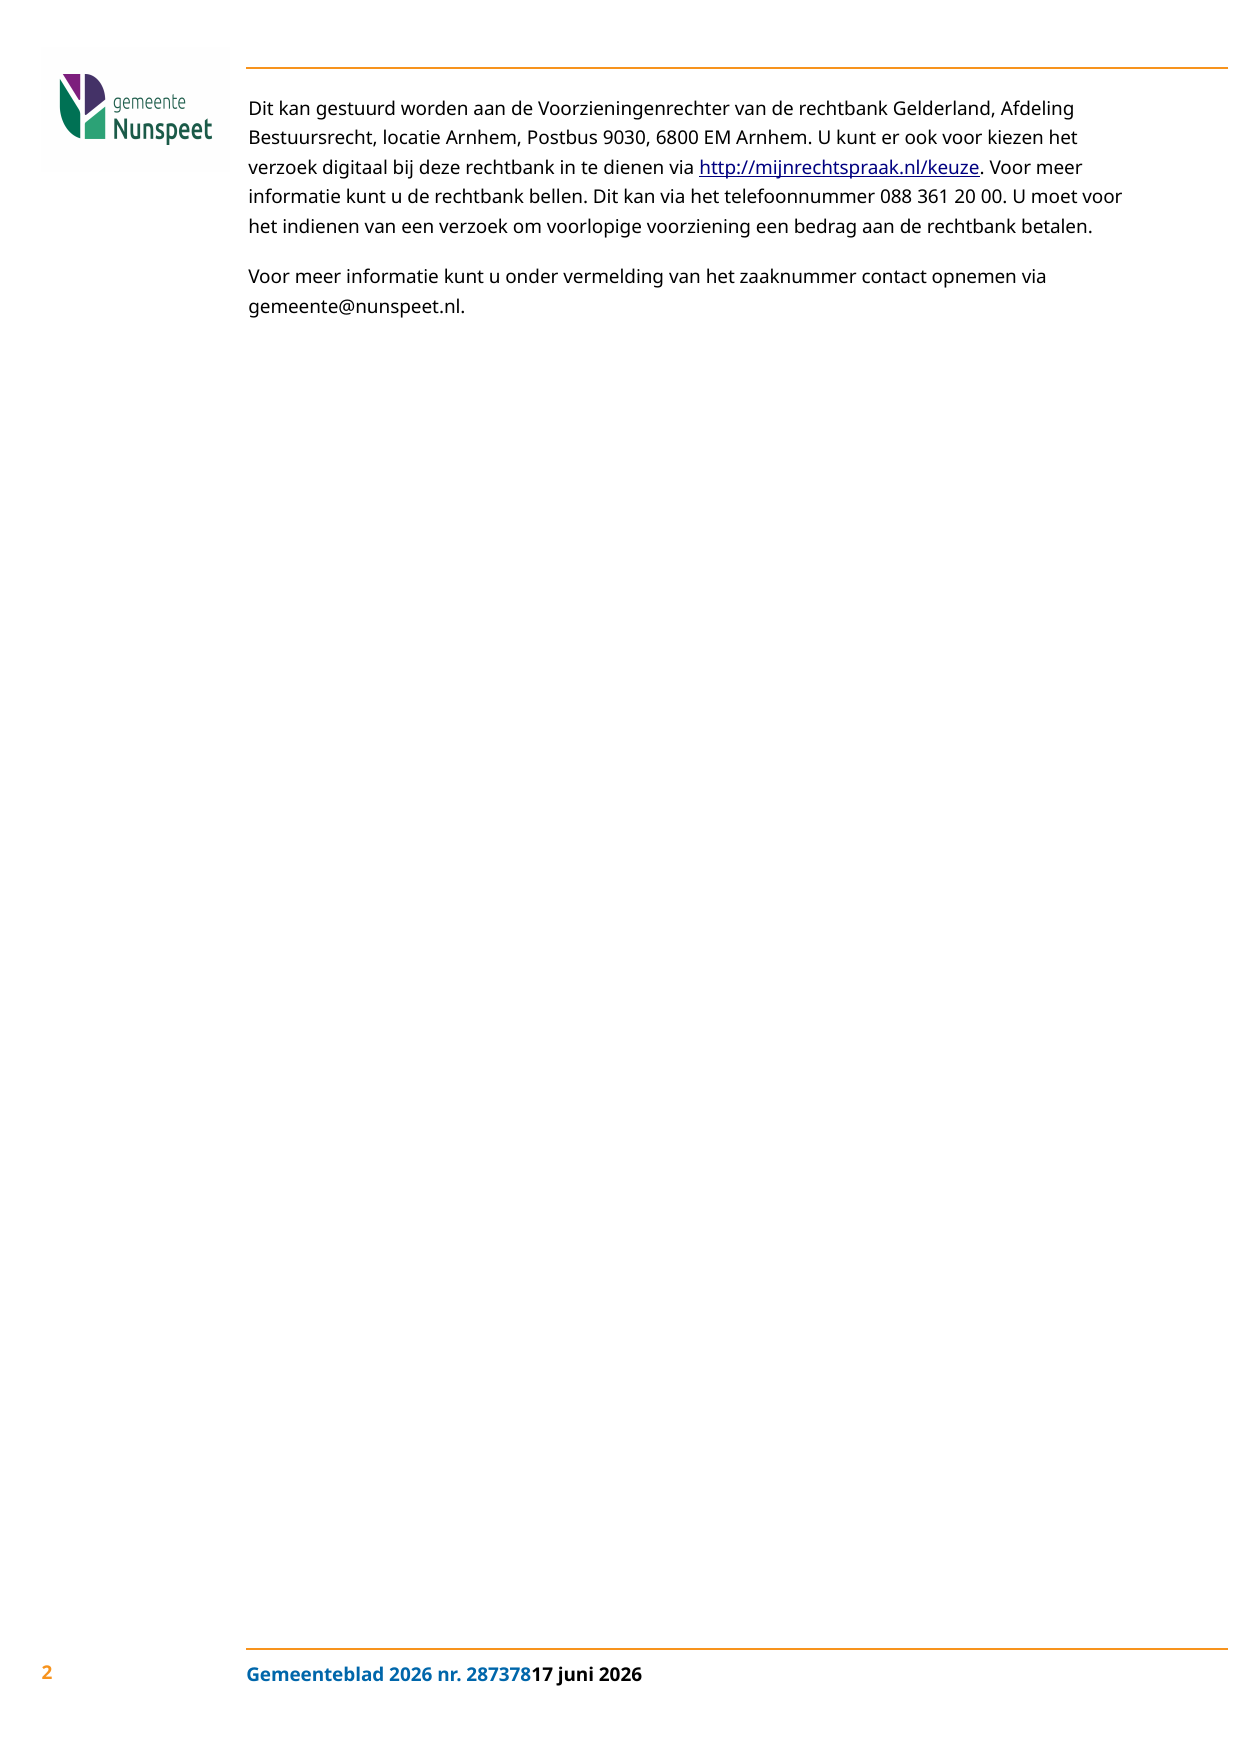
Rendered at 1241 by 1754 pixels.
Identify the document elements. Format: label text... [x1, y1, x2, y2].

picture [41, 47, 231, 172]
text Dit kan gestuurd worden aan de Voorzieningenrechter van de rechtbank Gelderland, Afdeling Bestuursrecht, locatie Arnhem, Postbus 9030, 6800 EM Arnhem. U kunt er ook voor kiezen het verzoek digitaal bij deze rechtbank in te dienen via http://mijnrechtspraak.nl/keuze. Voor meer informatie kunt u de rechtbank bellen. Dit kan via het telefoonnummer 088 361 20 00. U moet voor het indienen van een verzoek om voorlopige voorziening een bedrag aan de rechtbank betalen. [248, 95, 1152, 239]
text Voor meer informatie kunt u onder vermelding van het zaaknummer contact opnemen via gemeente@nunspeet.nl. [248, 263, 1152, 319]
